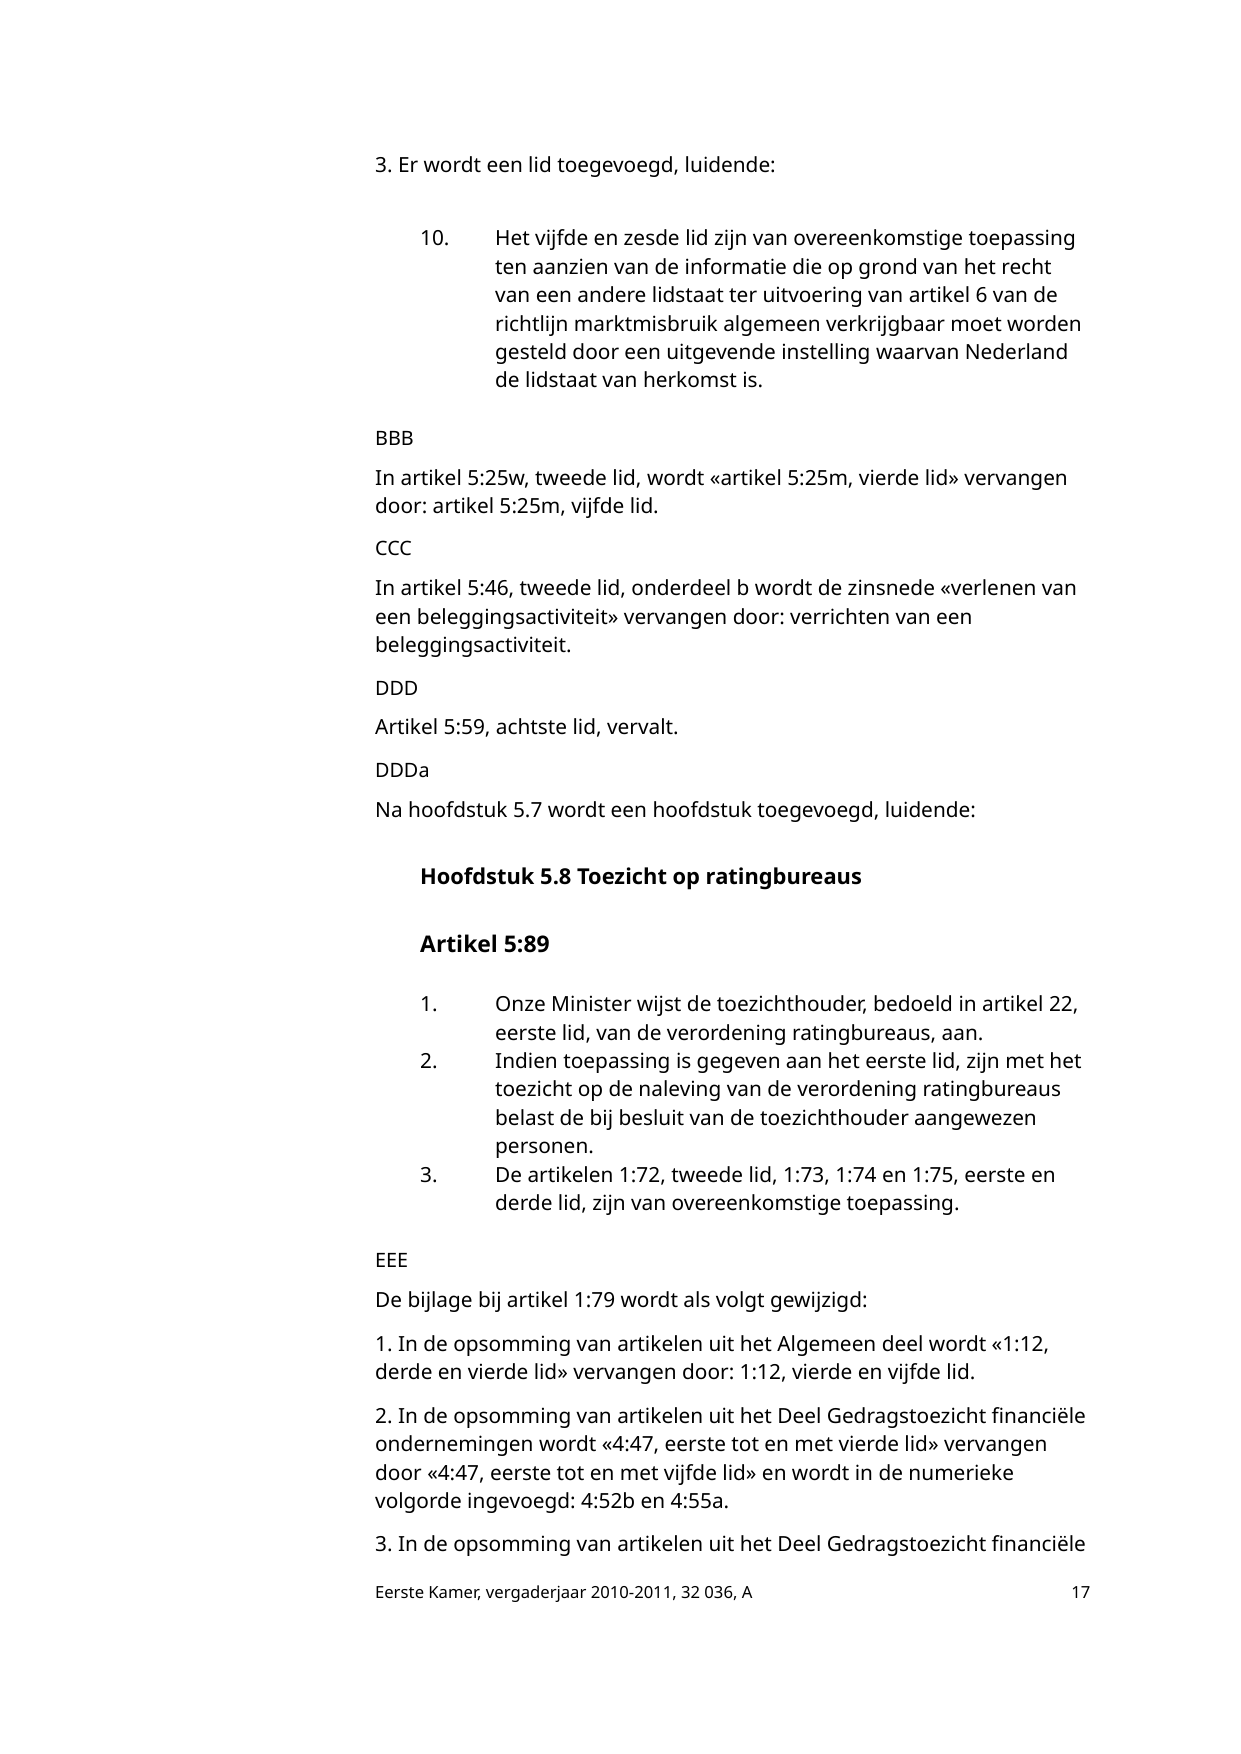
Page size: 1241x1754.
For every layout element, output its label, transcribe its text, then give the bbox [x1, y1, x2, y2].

text 3. Er wordt een lid toegevoegd, luidende: [375, 150, 1090, 178]
text Na hoofdstuk 5.7 wordt een hoofdstuk toegevoegd, luidende: [375, 795, 1090, 823]
subtitle Hoofdstuk 5.8 Toezicht op ratingbureaus [420, 861, 1090, 890]
text In artikel 5:46, tweede lid, onderdeel b wordt de zinsnede «verlenen van een beleggingsactiviteit» vervangen door: verrichten van een beleggingsactiviteit. [375, 573, 1090, 659]
list Indien toepassing is gegeven aan het eerste lid, zijn met het toezicht op de naleving van de verordening ratingbureaus belast de bij besluit van de toezichthouder aangewezen personen. [420, 1046, 1090, 1160]
list Onze Minister wijst de toezichthouder, bedoeld in artikel 22, eerste lid, van de verordening ratingbureaus, aan. [420, 989, 1090, 1046]
text CCC [375, 535, 1090, 562]
text 2. In de opsomming van artikelen uit het Deel Gedragstoezicht financiële ondernemingen wordt «4:47, eerste tot en met vierde lid» vervangen door «4:47, eerste tot en met vijfde lid» en wordt in de numerieke volgorde ingevoegd: 4:52b en 4:55a. [375, 1401, 1090, 1514]
text 3. In de opsomming van artikelen uit het Deel Gedragstoezicht financiële [375, 1529, 1090, 1558]
text BBB [375, 424, 1090, 451]
text 1. In de opsomming van artikelen uit het Algemeen deel wordt «1:12, derde en vierde lid» vervangen door: 1:12, vierde en vijfde lid. [375, 1329, 1090, 1386]
subtitle Artikel 5:89 [420, 928, 1090, 959]
text DDD [375, 674, 1090, 701]
text In artikel 5:25w, tweede lid, wordt «artikel 5:25m, vierde lid» vervangen door: artikel 5:25m, vijfde lid. [375, 463, 1090, 520]
text Artikel 5:59, achtste lid, vervalt. [375, 712, 1090, 741]
list De artikelen 1:72, tweede lid, 1:73, 1:74 en 1:75, eerste en derde lid, zijn van overeenkomstige toepassing. [420, 1160, 1090, 1217]
text DDDa [375, 756, 1090, 783]
text De bijlage bij artikel 1:79 wordt als volgt gewijzigd: [375, 1285, 1090, 1314]
text EEE [375, 1247, 1090, 1274]
list Het vijfde en zesde lid zijn van overeenkomstige toepassing ten aanzien van de informatie die op grond van het recht van een andere lidstaat ter uitvoering van artikel 6 van de richtlijn marktmisbruik algemeen verkrijgbaar moet worden gesteld door een uitgevende instelling waarvan Nederland de lidstaat van herkomst is. [420, 223, 1090, 394]
